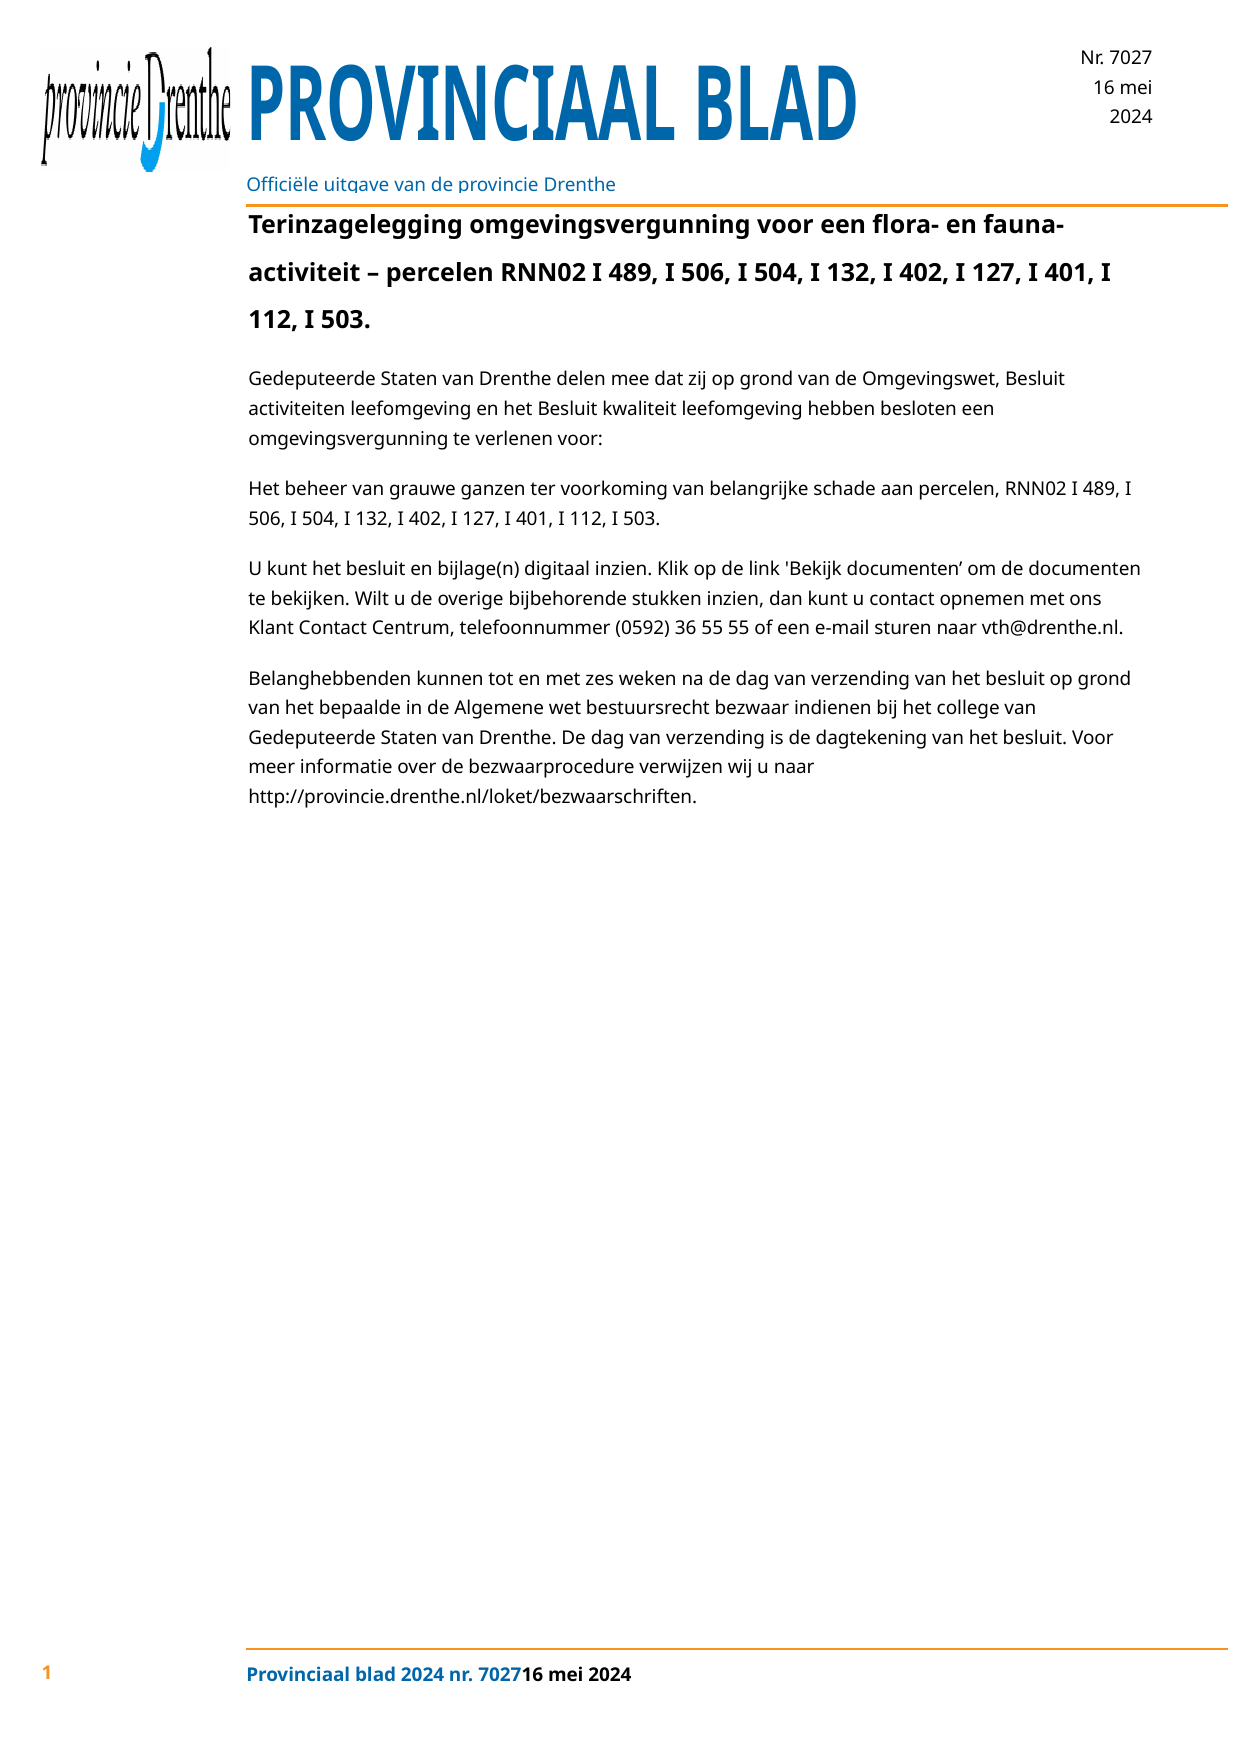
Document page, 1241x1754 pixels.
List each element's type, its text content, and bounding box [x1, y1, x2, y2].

text Het beheer van grauwe ganzen ter voorkoming van belangrijke schade aan percelen, RNN02 I 489, I 506, I 504, I 132, I 402, I 127, I 401, I 112, I 503. [248, 475, 1152, 530]
text Gedeputeerde Staten van Drenthe delen mee dat zij op grond van de Omgevingswet, Besluit activiteiten leefomgeving en het Besluit kwaliteit leefomgeving hebben besloten een omgevingsvergunning te verlenen voor: [248, 366, 1152, 450]
text U kunt het besluit en bijlage(n) digitaal inzien. Klik op de link 'Bekijk documenten’ om de documenten te bekijken. Wilt u de overige bijbehorende stukken inzien, dan kunt u contact opnemen met ons Klant Contact Centrum, telefoonnummer (0592) 36 55 55 of een e-mail sturen naar vth@drenthe.nl. [248, 555, 1152, 640]
picture [41, 47, 231, 172]
text Belanghebbenden kunnen tot en met zes weken na de dag van verzending van het besluit op grond van het bepaalde in de Algemene wet bestuursrecht bezwaar indienen bij het college van Gedeputeerde Staten van Drenthe. De dag van verzending is de dagtekening van het besluit. Voor meer informatie over de bezwaarprocedure verwijzen wij u naar http://provincie.drenthe.nl/loket/bezwaarschriften. [248, 665, 1152, 809]
text Terinzagelegging omgevingsvergunning voor een flora- en fauna-activiteit – percelen RNN02 I 489, I 506, I 504, I 132, I 402, I 127, I 401, I 112, I 503. [248, 207, 1152, 336]
